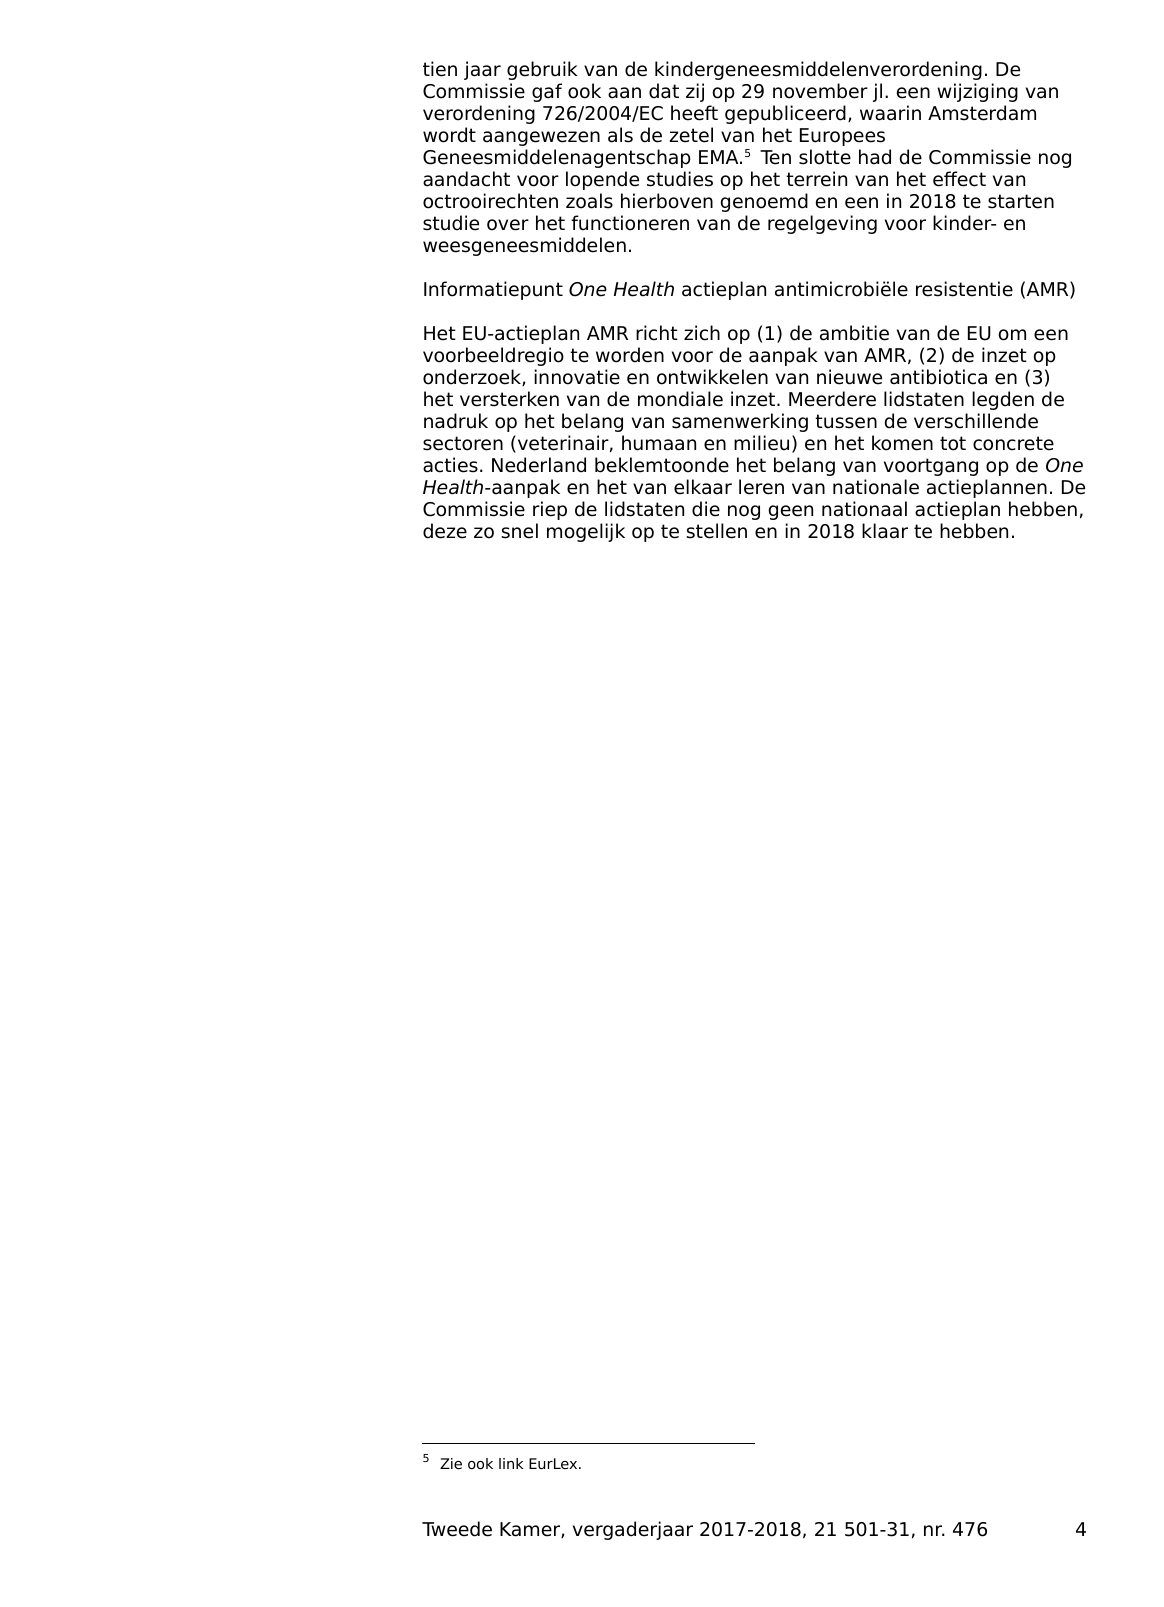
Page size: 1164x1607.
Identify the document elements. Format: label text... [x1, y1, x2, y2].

text Het EU-actieplan AMR richt zich op (1) de ambitie van de EU om een voorbeeldregio te worden voor de aanpak van AMR, (2) de inzet op onderzoek, innovatie en ontwikkelen van nieuwe antibiotica en (3) het versterken van de mondiale inzet. Meerdere lidstaten legden de nadruk op het belang van samenwerking tussen de verschillende sectoren (veterinair, humaan en milieu) en het komen tot concrete acties. Nederland beklemtoonde het belang van voortgang op de One Health-aanpak en het van elkaar leren van nationale actieplannen. De Commissie riep de lidstaten die nog geen nationaal actieplan hebben, deze zo snel mogelijk op te stellen en in 2018 klaar te hebben. [422, 323, 1087, 543]
subtitle Informatiepunt One Health actieplan antimicrobiële resistentie (AMR) [422, 279, 1087, 301]
text Zie ook link EurLex. [422, 1452, 1087, 1474]
text tien jaar gebruik van de kindergeneesmiddelenverordening. De Commissie gaf ook aan dat zij op 29 november jl. een wijziging van verordening 726/2004/EC heeft gepubliceerd, waarin Amsterdam wordt aangewezen als de zetel van het Europees Geneesmiddelenagentschap EMA. Ten slotte had de Commissie nog aandacht voor lopende studies op het terrein van het effect van octrooirechten zoals hierboven genoemd en een in 2018 te starten studie over het functioneren van de regelgeving voor kinder- en weesgeneesmiddelen. [422, 59, 1087, 257]
